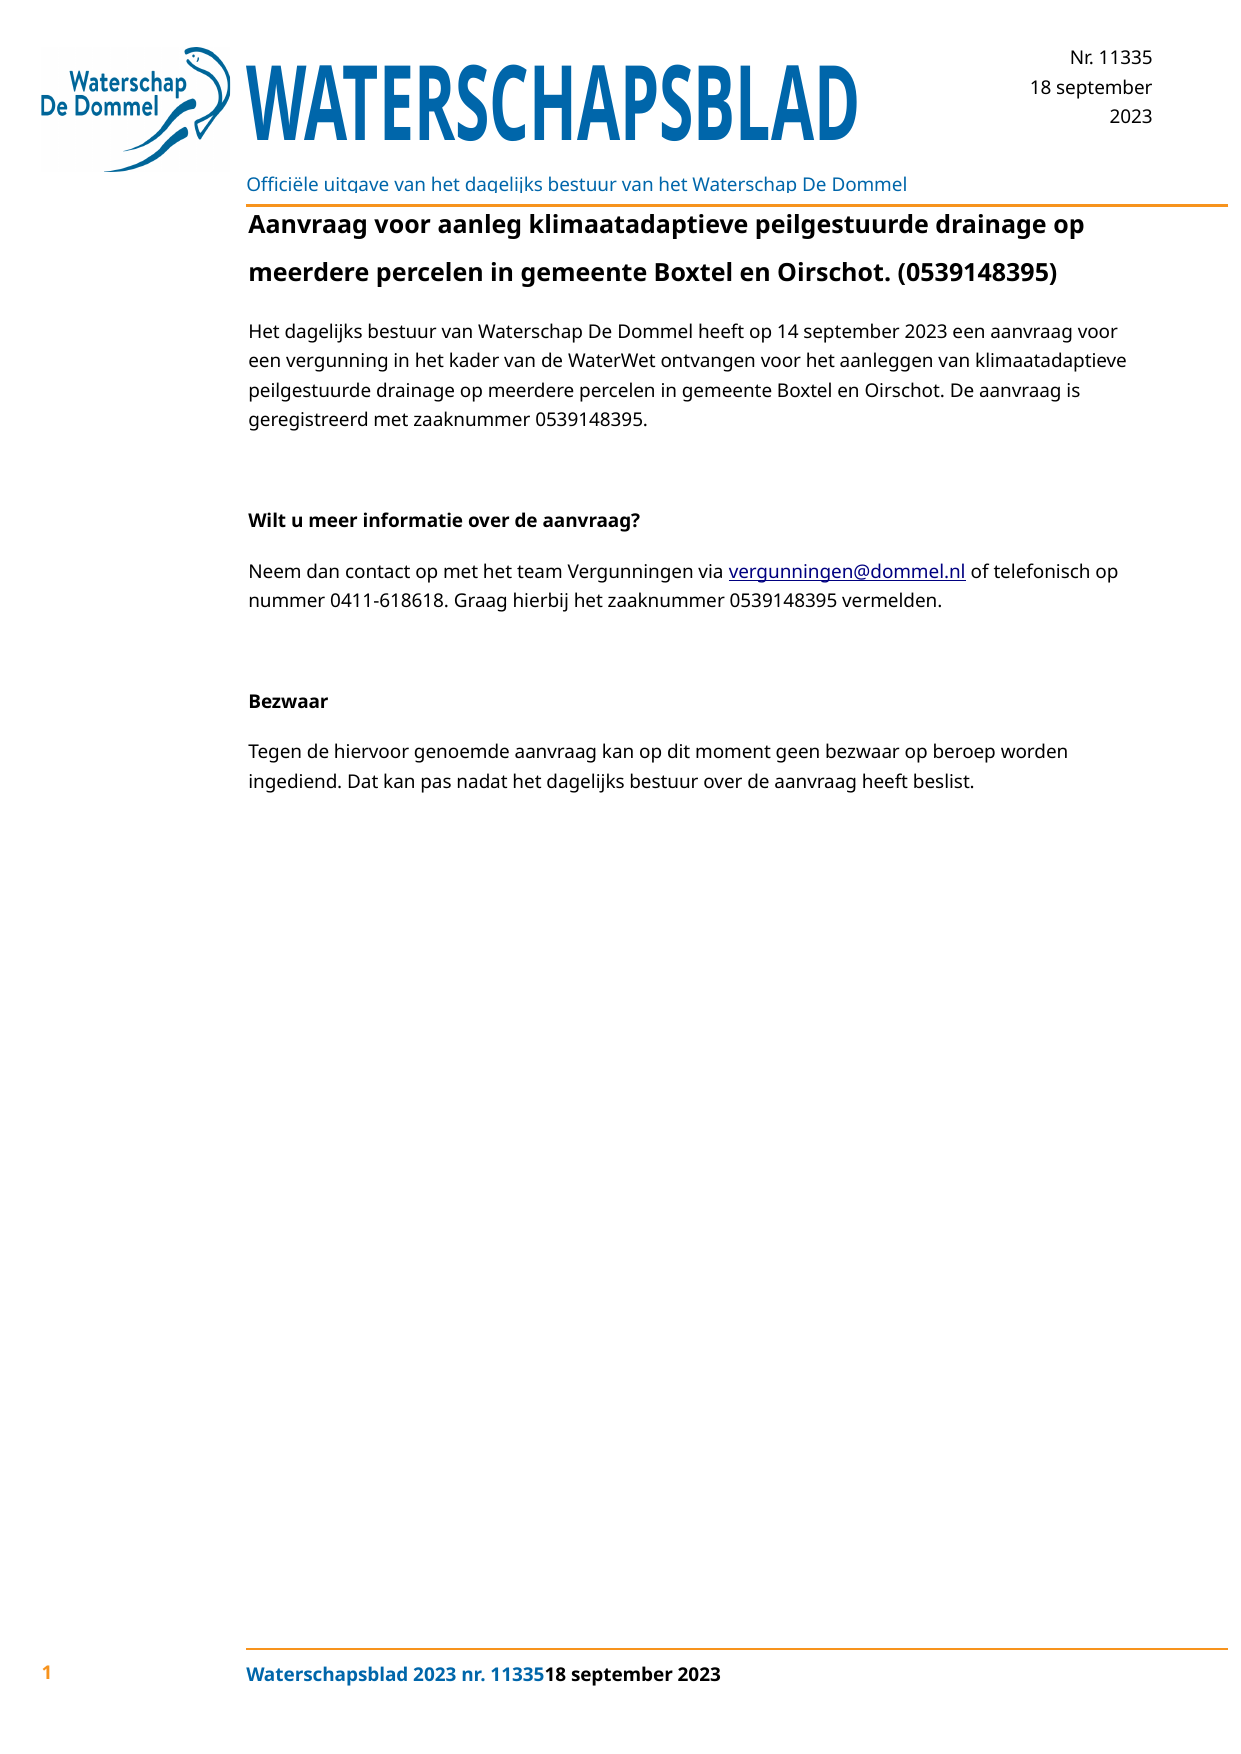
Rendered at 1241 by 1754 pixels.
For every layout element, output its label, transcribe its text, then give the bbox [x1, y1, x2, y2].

text Wilt u meer informatie over de aanvraag? [248, 507, 1152, 533]
picture [45, 99, 51, 111]
text Tegen de hiervoor genoemde aanvraag kan op dit moment geen bezwaar op beroep worden ingediend. Dat kan pas nadat het dagelijks bestuur over de aanvraag heeft beslist. [248, 739, 1152, 794]
picture [41, 47, 231, 172]
text Het dagelijks bestuur van Waterschap De Dommel heeft op 14 september 2023 een aanvraag voor een vergunning in het kader van de WaterWet ontvangen voor het aanleggen van klimaatadaptieve peilgestuurde drainage op meerdere percelen in gemeente Boxtel en Oirschot. De aanvraag is geregistreerd met zaaknummer 0539148395. [248, 318, 1152, 432]
text Aanvraag voor aanleg klimaatadaptieve peilgestuurde drainage op meerdere percelen in gemeente Boxtel en Oirschot. (0539148395) [248, 207, 1152, 288]
text Bezwaar [248, 688, 1152, 714]
picture [204, 47, 231, 76]
text Neem dan contact op met het team Vergunningen via vergunningen@dommel.nl of telefonisch op nummer 0411-618618. Graag hierbij het zaaknummer 0539148395 vermelden. [248, 558, 1152, 613]
picture [198, 118, 210, 131]
